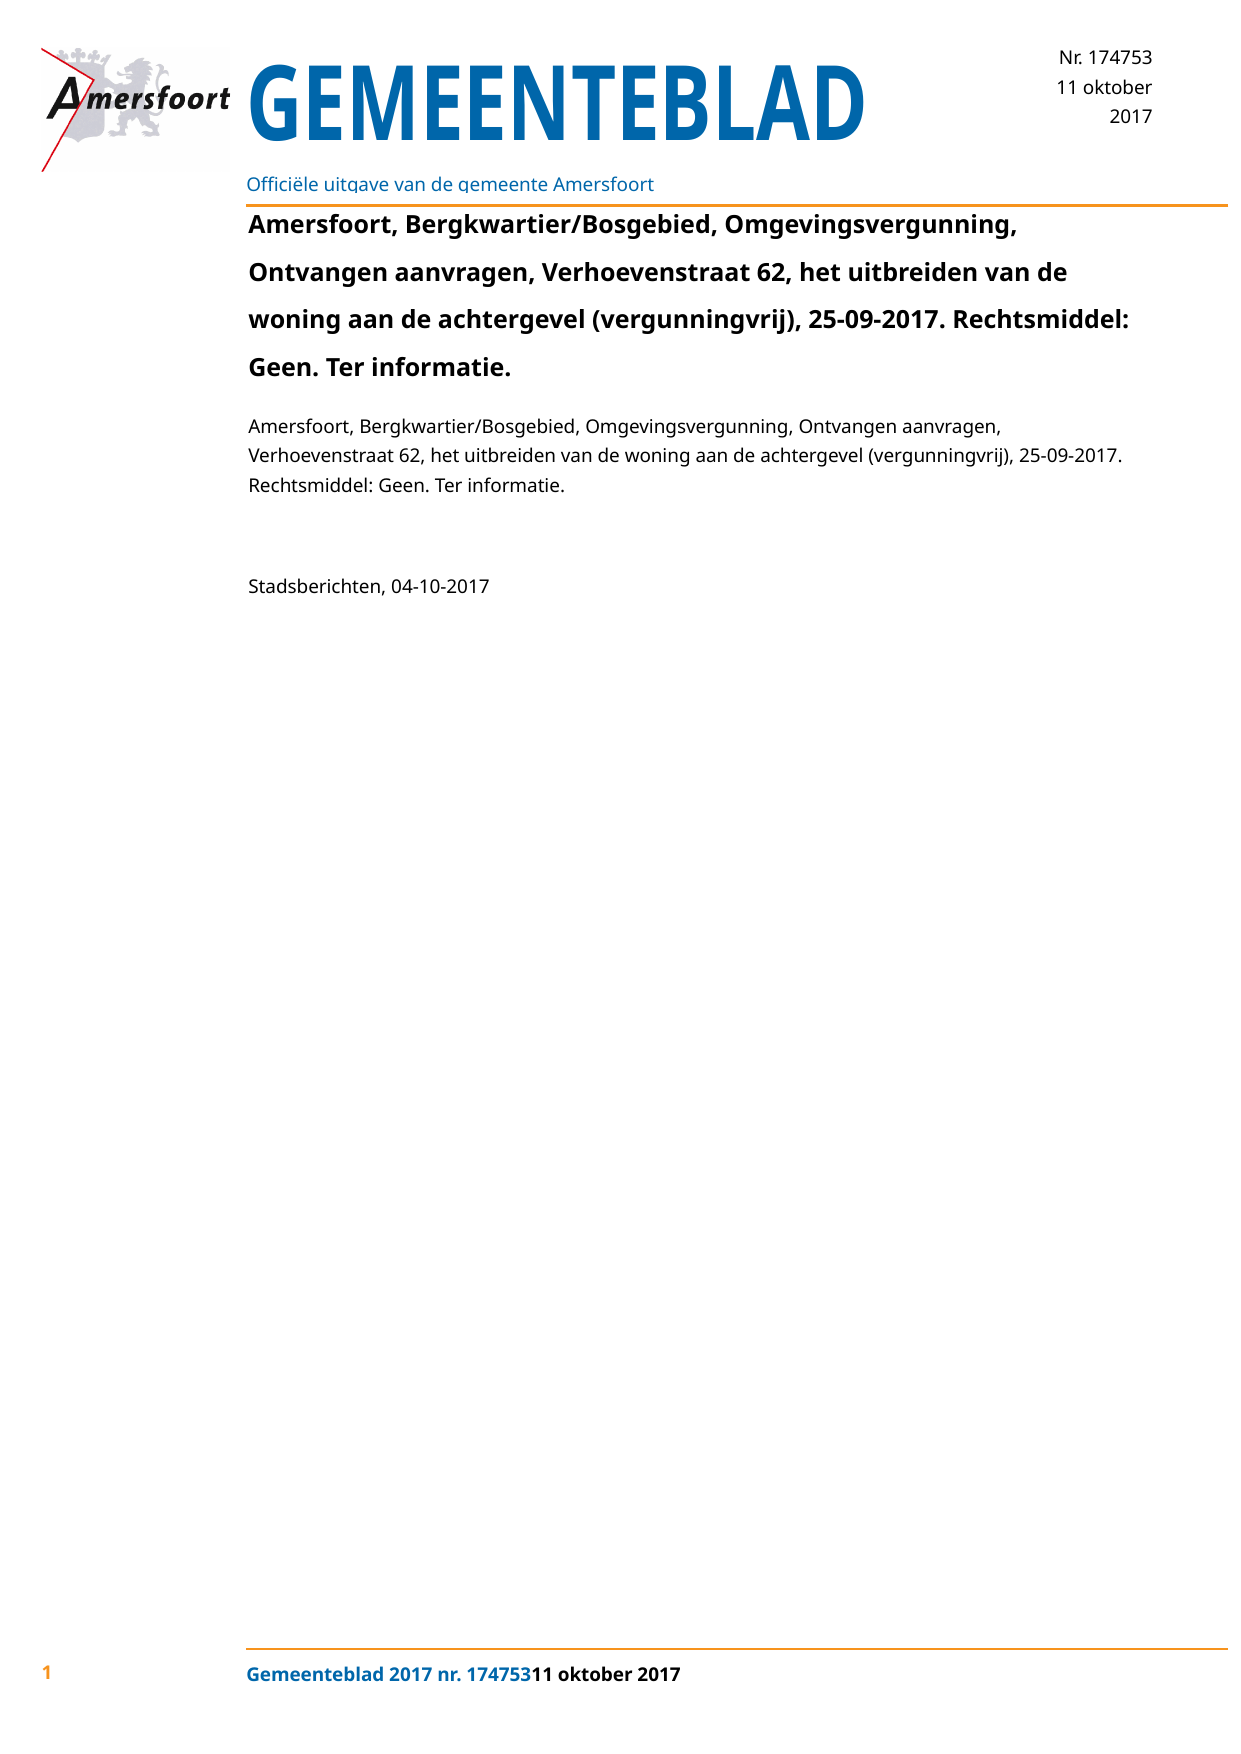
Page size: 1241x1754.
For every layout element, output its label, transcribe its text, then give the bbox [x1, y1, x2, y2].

text Stadsberichten, 04-10-2017 [248, 573, 1152, 599]
text Amersfoort, Bergkwartier/Bosgebied, Omgevingsvergunning, Ontvangen aanvragen, Verhoevenstraat 62, het uitbreiden van de woning aan de achtergevel (vergunningvrij), 25-09-2017. Rechtsmiddel: Geen. Ter informatie. [248, 207, 1152, 384]
picture [41, 47, 231, 172]
text Amersfoort, Bergkwartier/Bosgebied, Omgevingsvergunning, Ontvangen aanvragen, Verhoevenstraat 62, het uitbreiden van de woning aan de achtergevel (vergunningvrij), 25-09-2017. Rechtsmiddel: Geen. Ter informatie. [248, 413, 1152, 498]
